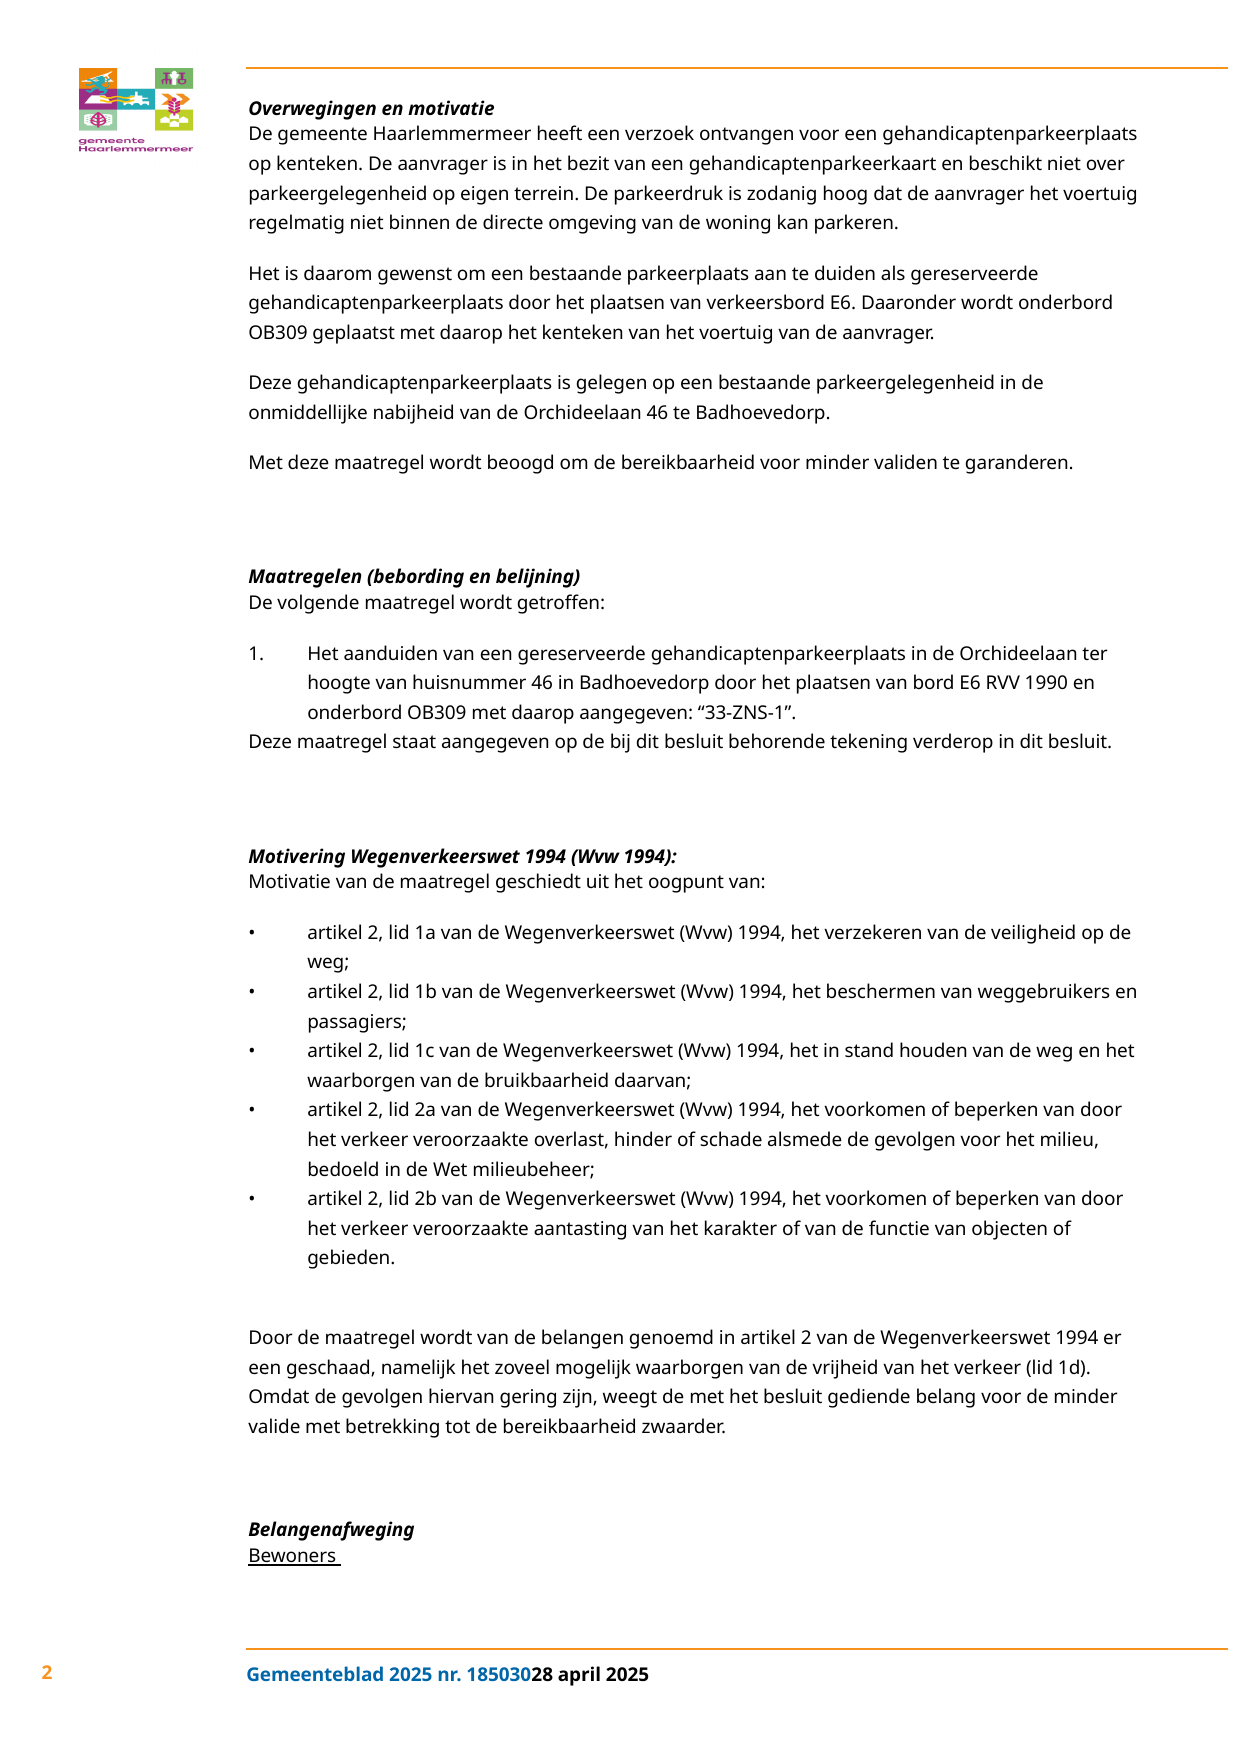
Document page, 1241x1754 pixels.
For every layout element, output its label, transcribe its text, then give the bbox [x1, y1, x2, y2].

text Maatregelen (bebording en belijning) [248, 564, 1152, 589]
text Motivering Wegenverkeerswet 1994 (Wvw 1994): [248, 843, 1152, 869]
text Deze gehandicaptenparkeerplaats is gelegen op een bestaande parkeergelegenheid in de onmiddellijke nabijheid van de Orchideelaan 46 te Badhoevedorp. [248, 369, 1152, 424]
list artikel 2, lid 1a van de Wegenverkeerswet (Wvw) 1994, het verzekeren van de veiligheid op de weg; [248, 919, 1152, 974]
text Overwegingen en motivatie [248, 95, 1152, 121]
text Belangenafweging [248, 1516, 1152, 1542]
text Door de maatregel wordt van de belangen genoemd in artikel 2 van de Wegenverkeerswet 1994 er een geschaad, namelijk het zoveel mogelijk waarborgen van de vrijheid van het verkeer (lid 1d). Omdat de gevolgen hiervan gering zijn, weegt de met het besluit gediende belang voor de minder valide met betrekking tot de bereikbaarheid zwaarder. [248, 1324, 1152, 1439]
text De volgende maatregel wordt getroffen: [248, 589, 1152, 615]
picture [41, 47, 231, 172]
text Motivatie van de maatregel geschiedt uit het oogpunt van: [248, 869, 1152, 894]
text De gemeente Haarlemmermeer heeft een verzoek ontvangen voor een gehandicaptenparkeerplaats op kenteken. De aanvrager is in het bezit van een gehandicaptenparkeerkaart en beschikt niet over parkeergelegenheid op eigen terrein. De parkeerdruk is zodanig hoog dat de aanvrager het voertuig regelmatig niet binnen de directe omgeving van de woning kan parkeren. [248, 121, 1152, 235]
text Bewoners [248, 1542, 1152, 1568]
list artikel 2, lid 1b van de Wegenverkeerswet (Wvw) 1994, het beschermen van weggebruikers en passagiers; [248, 978, 1152, 1033]
text Het is daarom gewenst om een bestaande parkeerplaats aan te duiden als gereserveerde gehandicaptenparkeerplaats door het plaatsen van verkeersbord E6. Daaronder wordt onderbord OB309 geplaatst met daarop het kenteken van het voertuig van de aanvrager. [248, 260, 1152, 344]
list artikel 2, lid 1c van de Wegenverkeerswet (Wvw) 1994, het in stand houden van de weg en het waarborgen van de bruikbaarheid daarvan; [248, 1037, 1152, 1093]
list artikel 2, lid 2b van de Wegenverkeerswet (Wvw) 1994, het voorkomen of beperken van door het verkeer veroorzaakte aantasting van het karakter of van de functie van objecten of gebieden. [248, 1185, 1152, 1270]
list artikel 2, lid 2a van de Wegenverkeerswet (Wvw) 1994, het voorkomen of beperken van door het verkeer veroorzaakte overlast, hinder of schade alsmede de gevolgen voor het milieu, bedoeld in de Wet milieubeheer; [248, 1097, 1152, 1181]
text Met deze maatregel wordt beoogd om de bereikbaarheid voor minder validen te garanderen. [248, 449, 1152, 475]
text Deze maatregel staat aangegeven op de bij dit besluit behorende tekening verderop in dit besluit. [248, 728, 1152, 754]
list Het aanduiden van een gereserveerde gehandicaptenparkeerplaats in de Orchideelaan ter hoogte van huisnummer 46 in Badhoevedorp door het plaatsen van bord E6 RVV 1990 en onderbord OB309 met daarop aangegeven: “33-ZNS-1”. [248, 640, 1152, 725]
